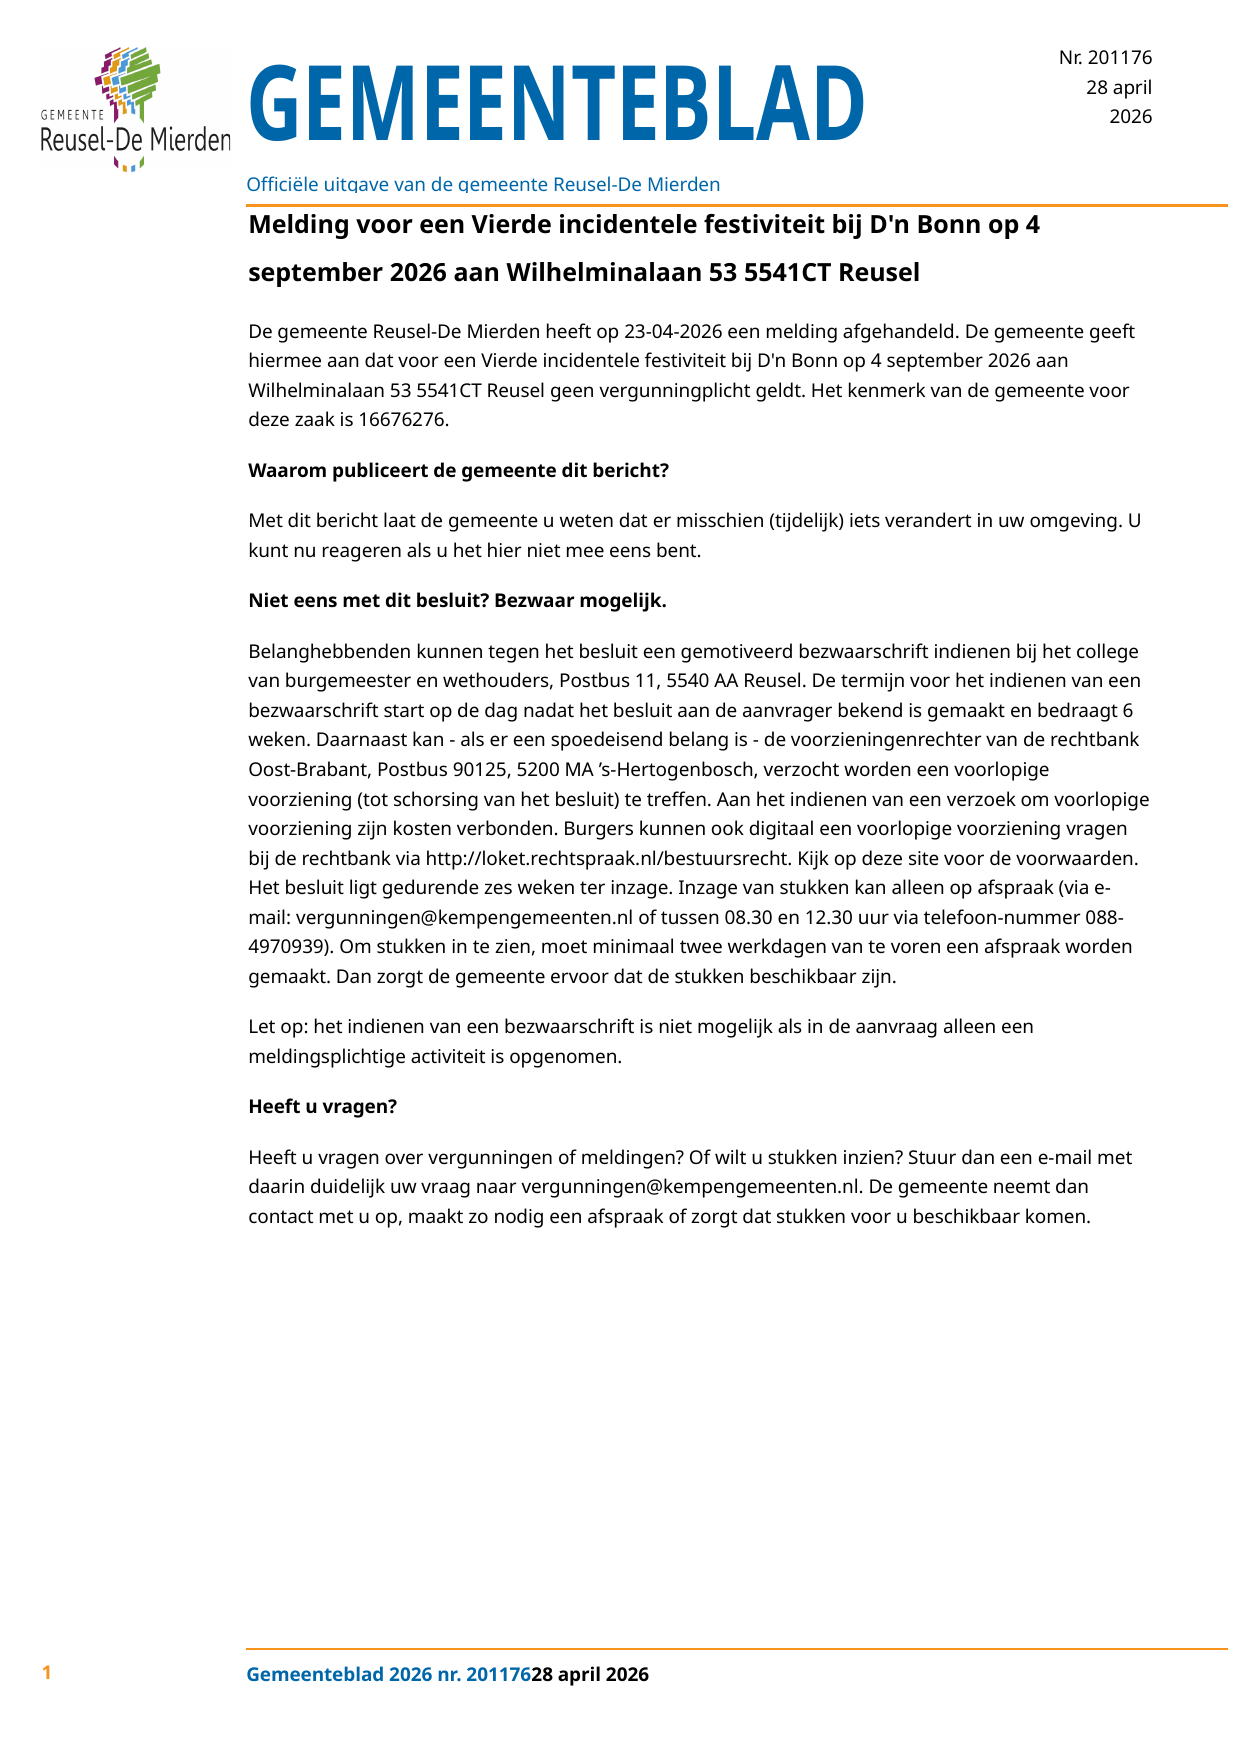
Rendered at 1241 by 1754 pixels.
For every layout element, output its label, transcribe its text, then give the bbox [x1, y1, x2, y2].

text Met dit bericht laat de gemeente u weten dat er misschien (tijdelijk) iets verandert in uw omgeving. U kunt nu reageren als u het hier niet mee eens bent. [248, 507, 1152, 563]
text Let op: het indienen van een bezwaarschrift is niet mogelijk als in de aanvraag alleen een meldingsplichtige activiteit is opgenomen. [248, 1014, 1152, 1069]
text Waarom publiceert de gemeente dit bericht? [248, 457, 1152, 483]
picture [41, 47, 231, 172]
text Heeft u vragen over vergunningen of meldingen? Of wilt u stukken inzien? Stuur dan een e-mail met daarin duidelijk uw vraag naar vergunningen@kempengemeenten.nl. De gemeente neemt dan contact met u op, maakt zo nodig een afspraak of zorgt dat stukken voor u beschikbaar komen. [248, 1144, 1152, 1229]
text Niet eens met dit besluit? Bezwaar mogelijk. [248, 587, 1152, 613]
text Belanghebbenden kunnen tegen het besluit een gemotiveerd bezwaarschrift indienen bij het college van burgemeester en wethouders, Postbus 11, 5540 AA Reusel. De termijn voor het indienen van een bezwaarschrift start op de dag nadat het besluit aan de aanvrager bekend is gemaakt en bedraagt 6 weken. Daarnaast kan - als er een spoedeisend belang is - de voorzieningenrechter van de rechtbank Oost-Brabant, Postbus 90125, 5200 MA ’s-Hertogenbosch, verzocht worden een voorlopige voorziening (tot schorsing van het besluit) te treffen. Aan het indienen van een verzoek om voorlopige voorziening zijn kosten verbonden. Burgers kunnen ook digitaal een voorlopige voorziening vragen bij de rechtbank via http://loket.rechtspraak.nl/bestuursrecht. Kijk op deze site voor de voorwaarden. Het besluit ligt gedurende zes weken ter inzage. Inzage van stukken kan alleen op afspraak (via e-mail: vergunningen@kempengemeenten.nl of tussen 08.30 en 12.30 uur via telefoon-nummer 088-4970939). Om stukken in te zien, moet minimaal twee werkdagen van te voren een afspraak worden gemaakt. Dan zorgt de gemeente ervoor dat de stukken beschikbaar zijn. [248, 638, 1152, 989]
text Heeft u vragen? [248, 1094, 1152, 1119]
text De gemeente Reusel-De Mierden heeft op 23-04-2026 een melding afgehandeld. De gemeente geeft hiermee aan dat voor een Vierde incidentele festiviteit bij D'n Bonn op 4 september 2026 aan Wilhelminalaan 53 5541CT Reusel geen vergunningplicht geldt. Het kenmerk van de gemeente voor deze zaak is 16676276. [248, 318, 1152, 432]
text Melding voor een Vierde incidentele festiviteit bij D'n Bonn op 4 september 2026 aan Wilhelminalaan 53 5541CT Reusel [248, 207, 1152, 288]
